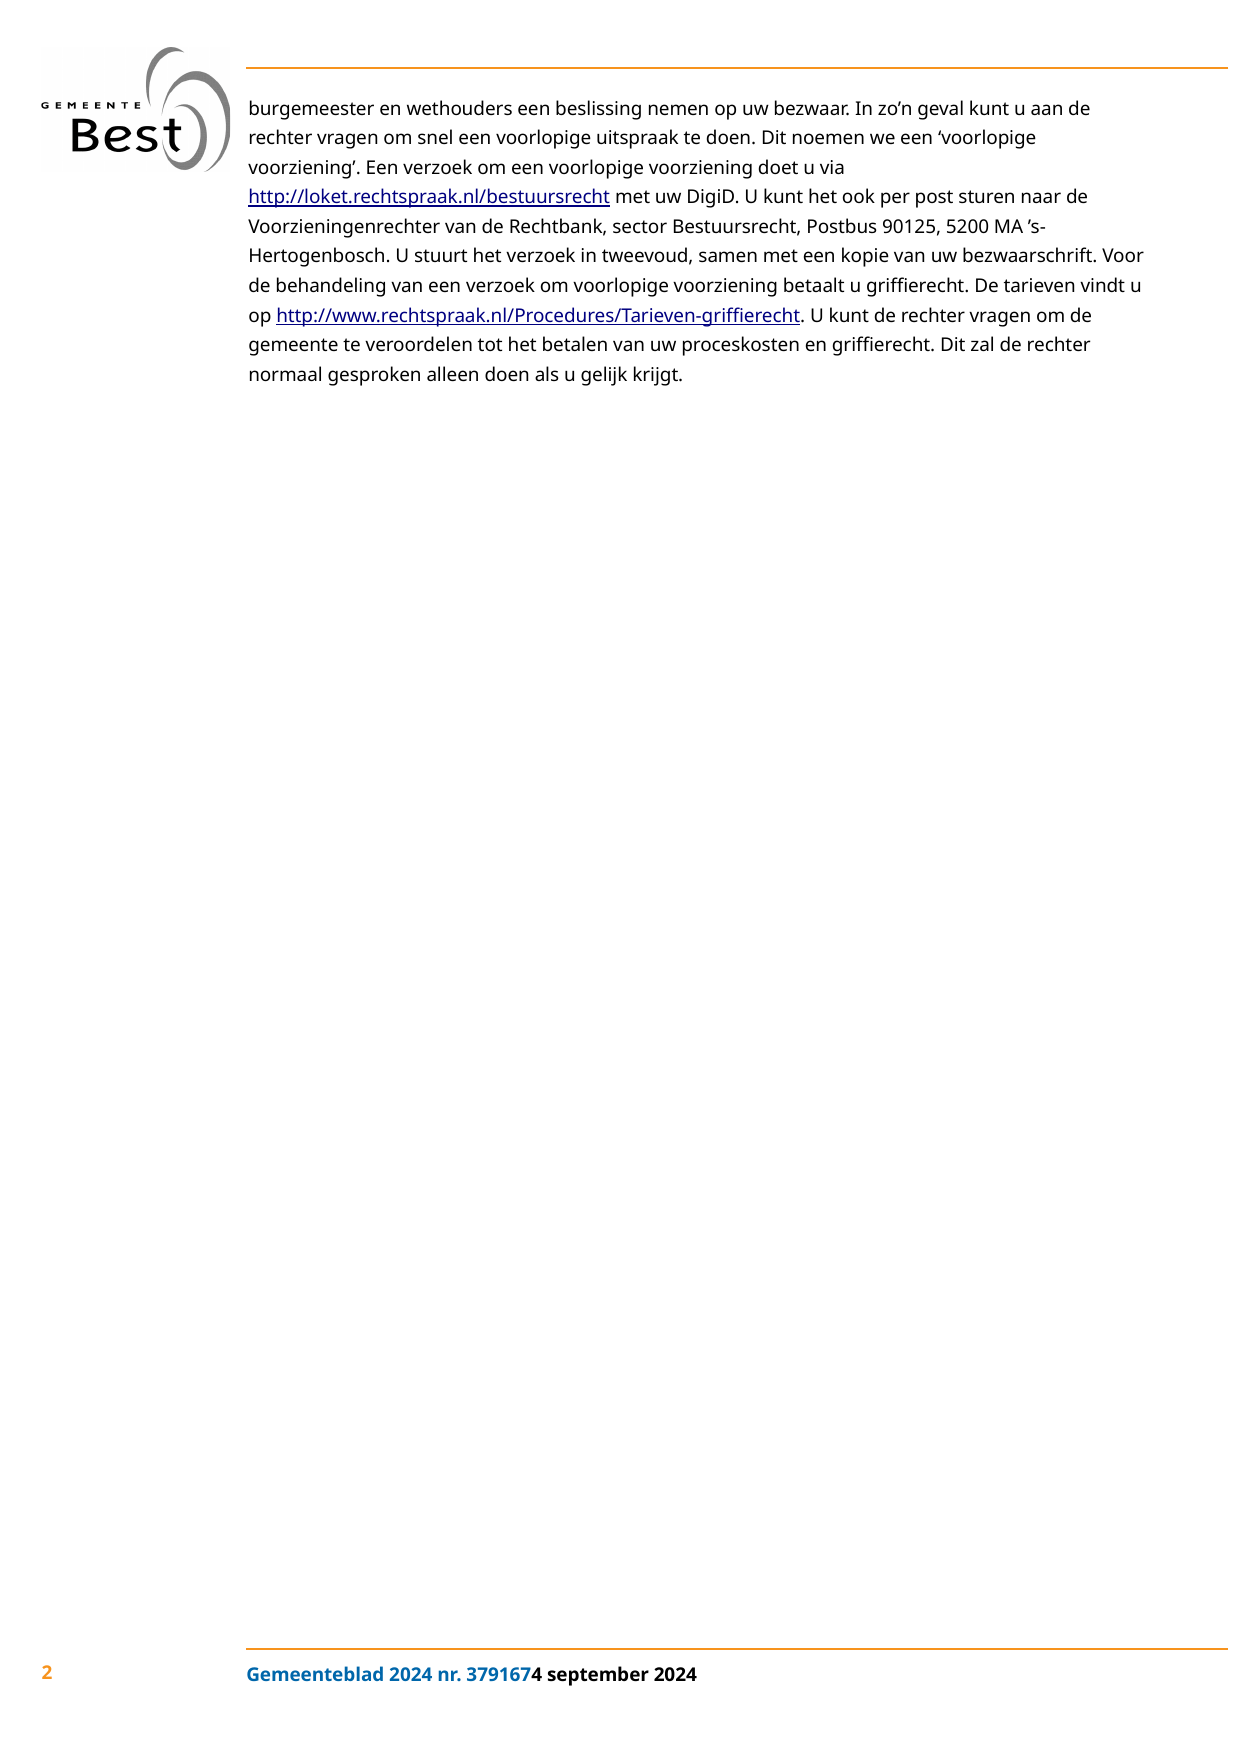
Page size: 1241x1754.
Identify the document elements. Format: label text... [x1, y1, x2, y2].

picture [41, 47, 231, 172]
text burgemeester en wethouders een beslissing nemen op uw bezwaar. In zo’n geval kunt u aan de rechter vragen om snel een voorlopige uitspraak te doen. Dit noemen we een ‘voorlopige voorziening’. Een verzoek om een voorlopige voorziening doet u via http://loket.rechtspraak.nl/bestuursrecht met uw DigiD. U kunt het ook per post sturen naar de Voorzieningenrechter van de Rechtbank, sector Bestuursrecht, Postbus 90125, 5200 MA ’s-Hertogenbosch. U stuurt het verzoek in tweevoud, samen met een kopie van uw bezwaarschrift. Voor de behandeling van een verzoek om voorlopige voorziening betaalt u griffierecht. De tarieven vindt u op http://www.rechtspraak.nl/Procedures/Tarieven-griffierecht. U kunt de rechter vragen om de gemeente te veroordelen tot het betalen van uw proceskosten en griffierecht. Dit zal de rechter normaal gesproken alleen doen als u gelijk krijgt. [248, 95, 1152, 387]
